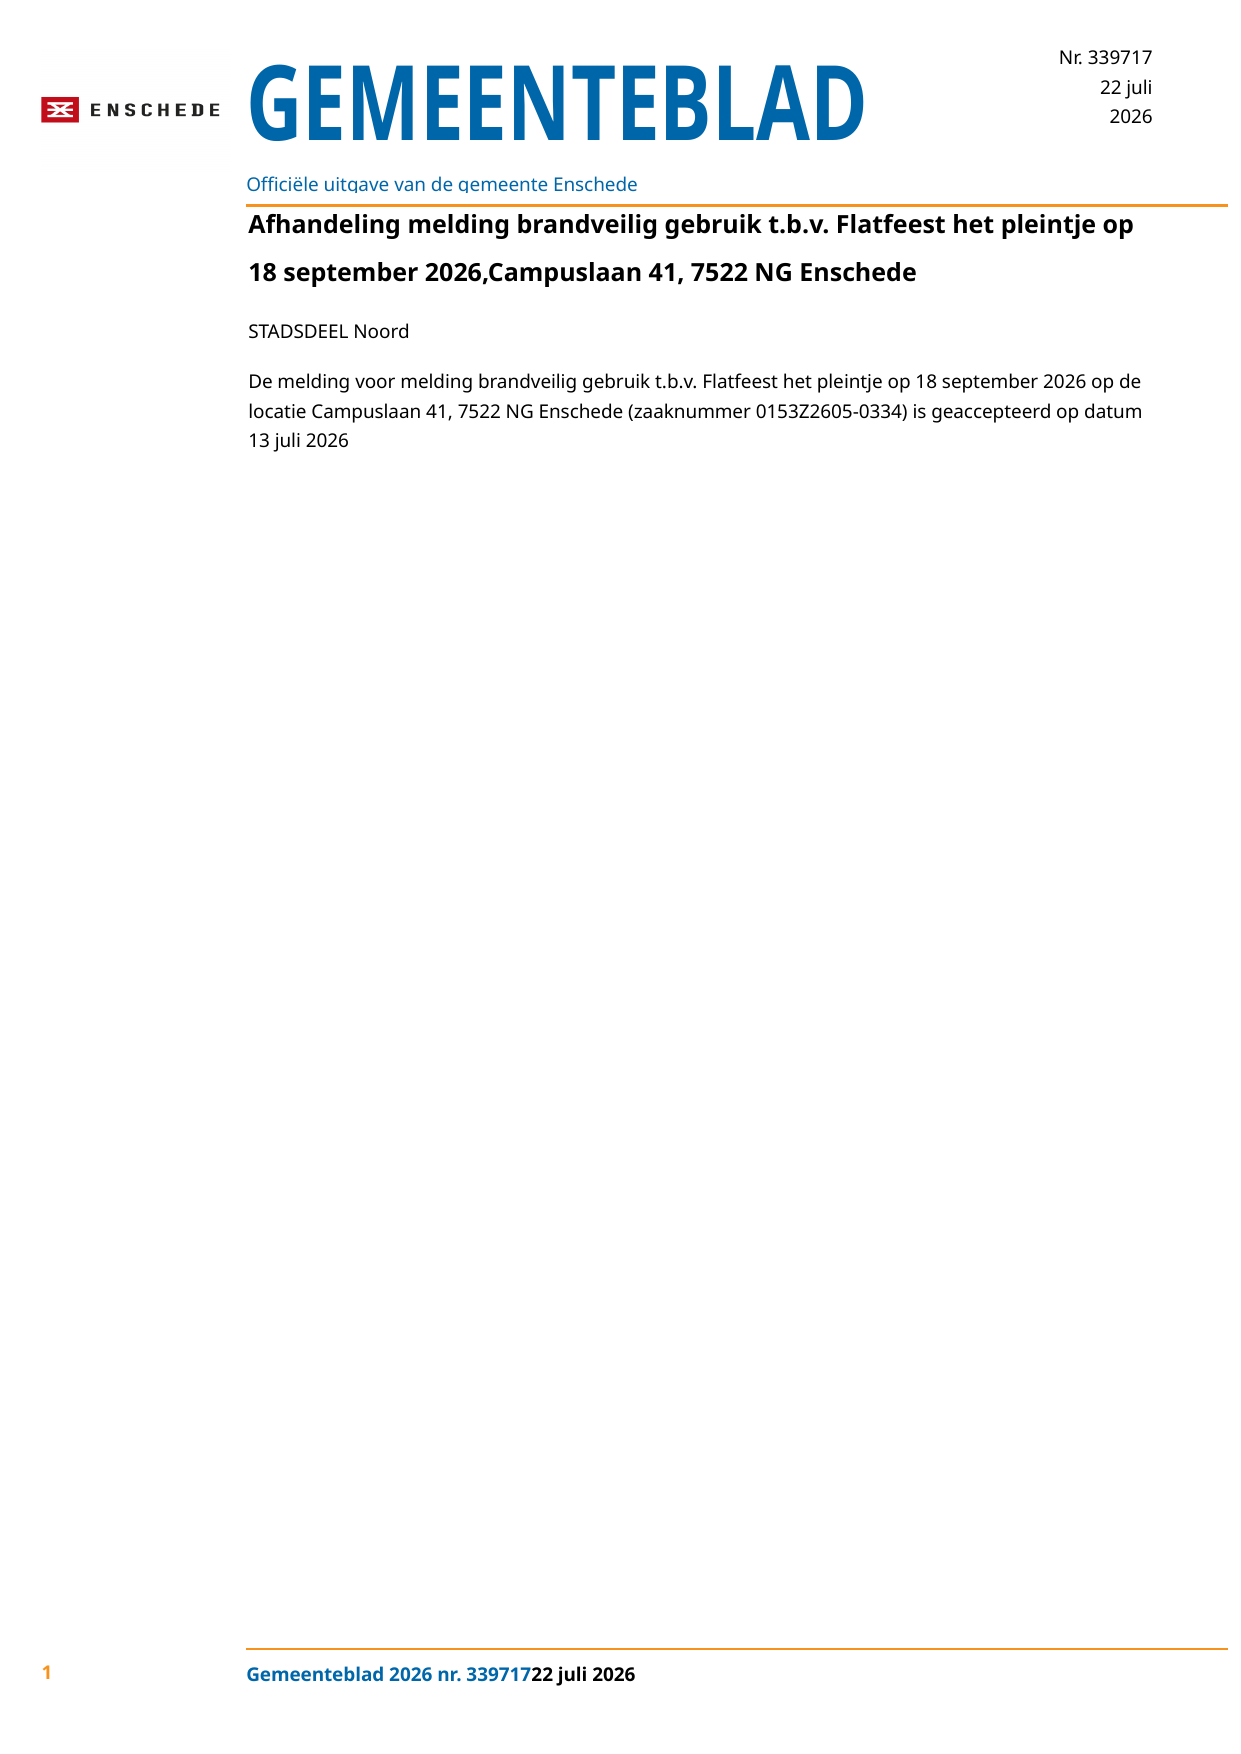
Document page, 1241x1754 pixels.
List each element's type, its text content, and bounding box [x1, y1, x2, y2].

text Afhandeling melding brandveilig gebruik t.b.v. Flatfeest het pleintje op 18 september 2026,Campuslaan 41, 7522 NG Enschede [248, 207, 1152, 288]
text De melding voor melding brandveilig gebruik t.b.v. Flatfeest het pleintje op 18 september 2026 op de locatie Campuslaan 41, 7522 NG Enschede (zaaknummer 0153Z2605-0334) is geaccepteerd op datum 13 juli 2026 [248, 368, 1152, 453]
picture [41, 47, 231, 172]
text STADSDEEL Noord [248, 318, 1152, 344]
